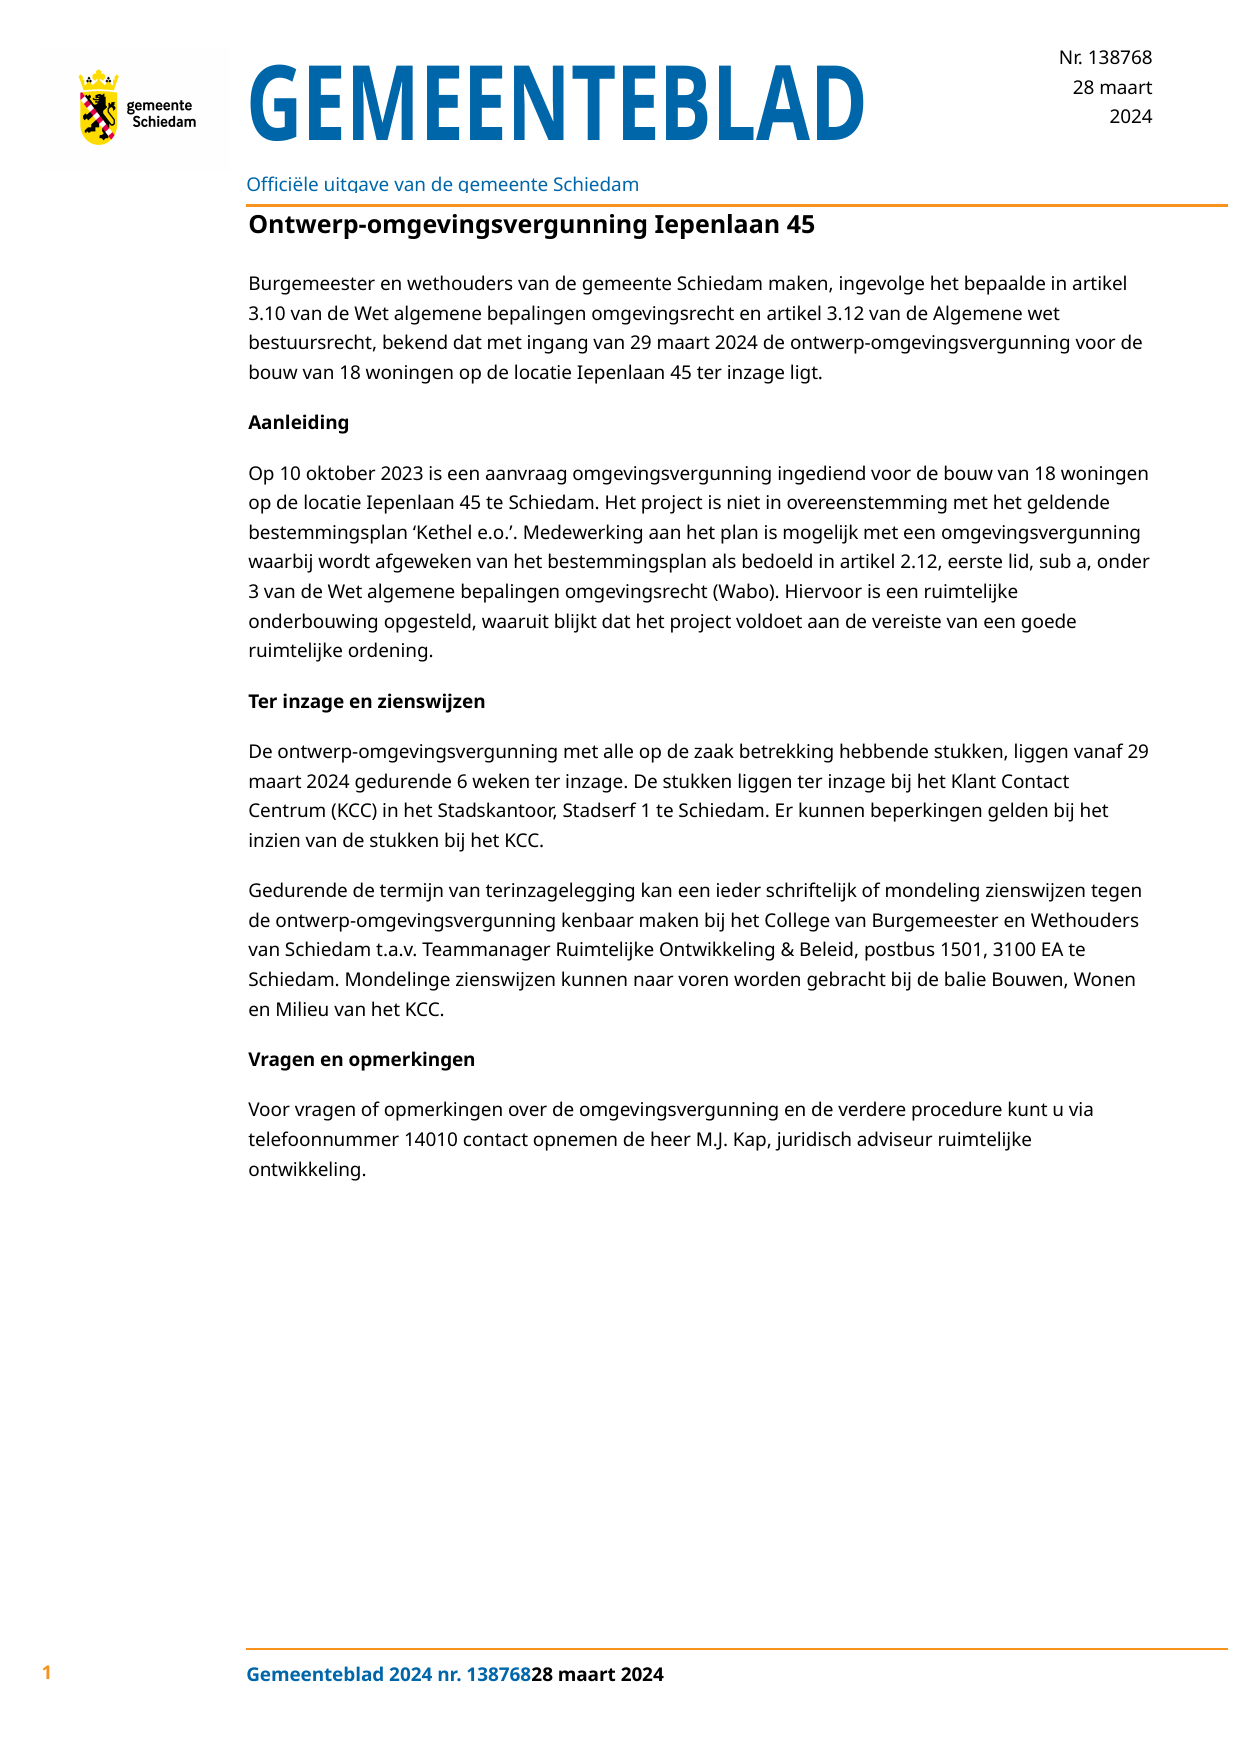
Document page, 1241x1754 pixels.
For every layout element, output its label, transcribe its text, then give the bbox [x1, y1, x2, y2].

text Gedurende de termijn van terinzagelegging kan een ieder schriftelijk of mondeling zienswijzen tegen de ontwerp-omgevingsvergunning kenbaar maken bij het College van Burgemeester en Wethouders van Schiedam t.a.v. Teammanager Ruimtelijke Ontwikkeling & Beleid, postbus 1501, 3100 EA te Schiedam. Mondelinge zienswijzen kunnen naar voren worden gebracht bij de balie Bouwen, Wonen en Milieu van het KCC. [248, 877, 1152, 1021]
text Ter inzage en zienswijzen [248, 688, 1152, 713]
text Ontwerp-omgevingsvergunning Iepenlaan 45 [248, 207, 1152, 241]
text Aanleiding [248, 409, 1152, 435]
text Burgemeester en wethouders van de gemeente Schiedam maken, ingevolge het bepaalde in artikel 3.10 van de Wet algemene bepalingen omgevingsrecht en artikel 3.12 van de Algemene wet bestuursrecht, bekend dat met ingang van 29 maart 2024 de ontwerp-omgevingsvergunning voor de bouw van 18 woningen op de locatie Iepenlaan 45 ter inzage ligt. [248, 270, 1152, 385]
text De ontwerp-omgevingsvergunning met alle op de zaak betrekking hebbende stukken, liggen vanaf 29 maart 2024 gedurende 6 weken ter inzage. De stukken liggen ter inzage bij het Klant Contact Centrum (KCC) in het Stadskantoor, Stadserf 1 te Schiedam. Er kunnen beperkingen gelden bij het inzien van de stukken bij het KCC. [248, 738, 1152, 853]
text Op 10 oktober 2023 is een aanvraag omgevingsvergunning ingediend voor de bouw van 18 woningen op de locatie Iepenlaan 45 te Schiedam. Het project is niet in overeenstemming met het geldende bestemmingsplan ‘Kethel e.o.’. Medewerking aan het plan is mogelijk met een omgevingsvergunning waarbij wordt afgeweken van het bestemmingsplan als bedoeld in artikel 2.12, eerste lid, sub a, onder 3 van de Wet algemene bepalingen omgevingsrecht (Wabo). Hiervoor is een ruimtelijke onderbouwing opgesteld, waaruit blijkt dat het project voldoet aan de vereiste van een goede ruimtelijke ordening. [248, 460, 1152, 663]
text Voor vragen of opmerkingen over de omgevingsvergunning en de verdere procedure kunt u via telefoonnummer 14010 contact opnemen de heer M.J. Kap, juridisch adviseur ruimtelijke ontwikkeling. [248, 1097, 1152, 1181]
text Vragen en opmerkingen [248, 1046, 1152, 1072]
picture [41, 47, 231, 172]
